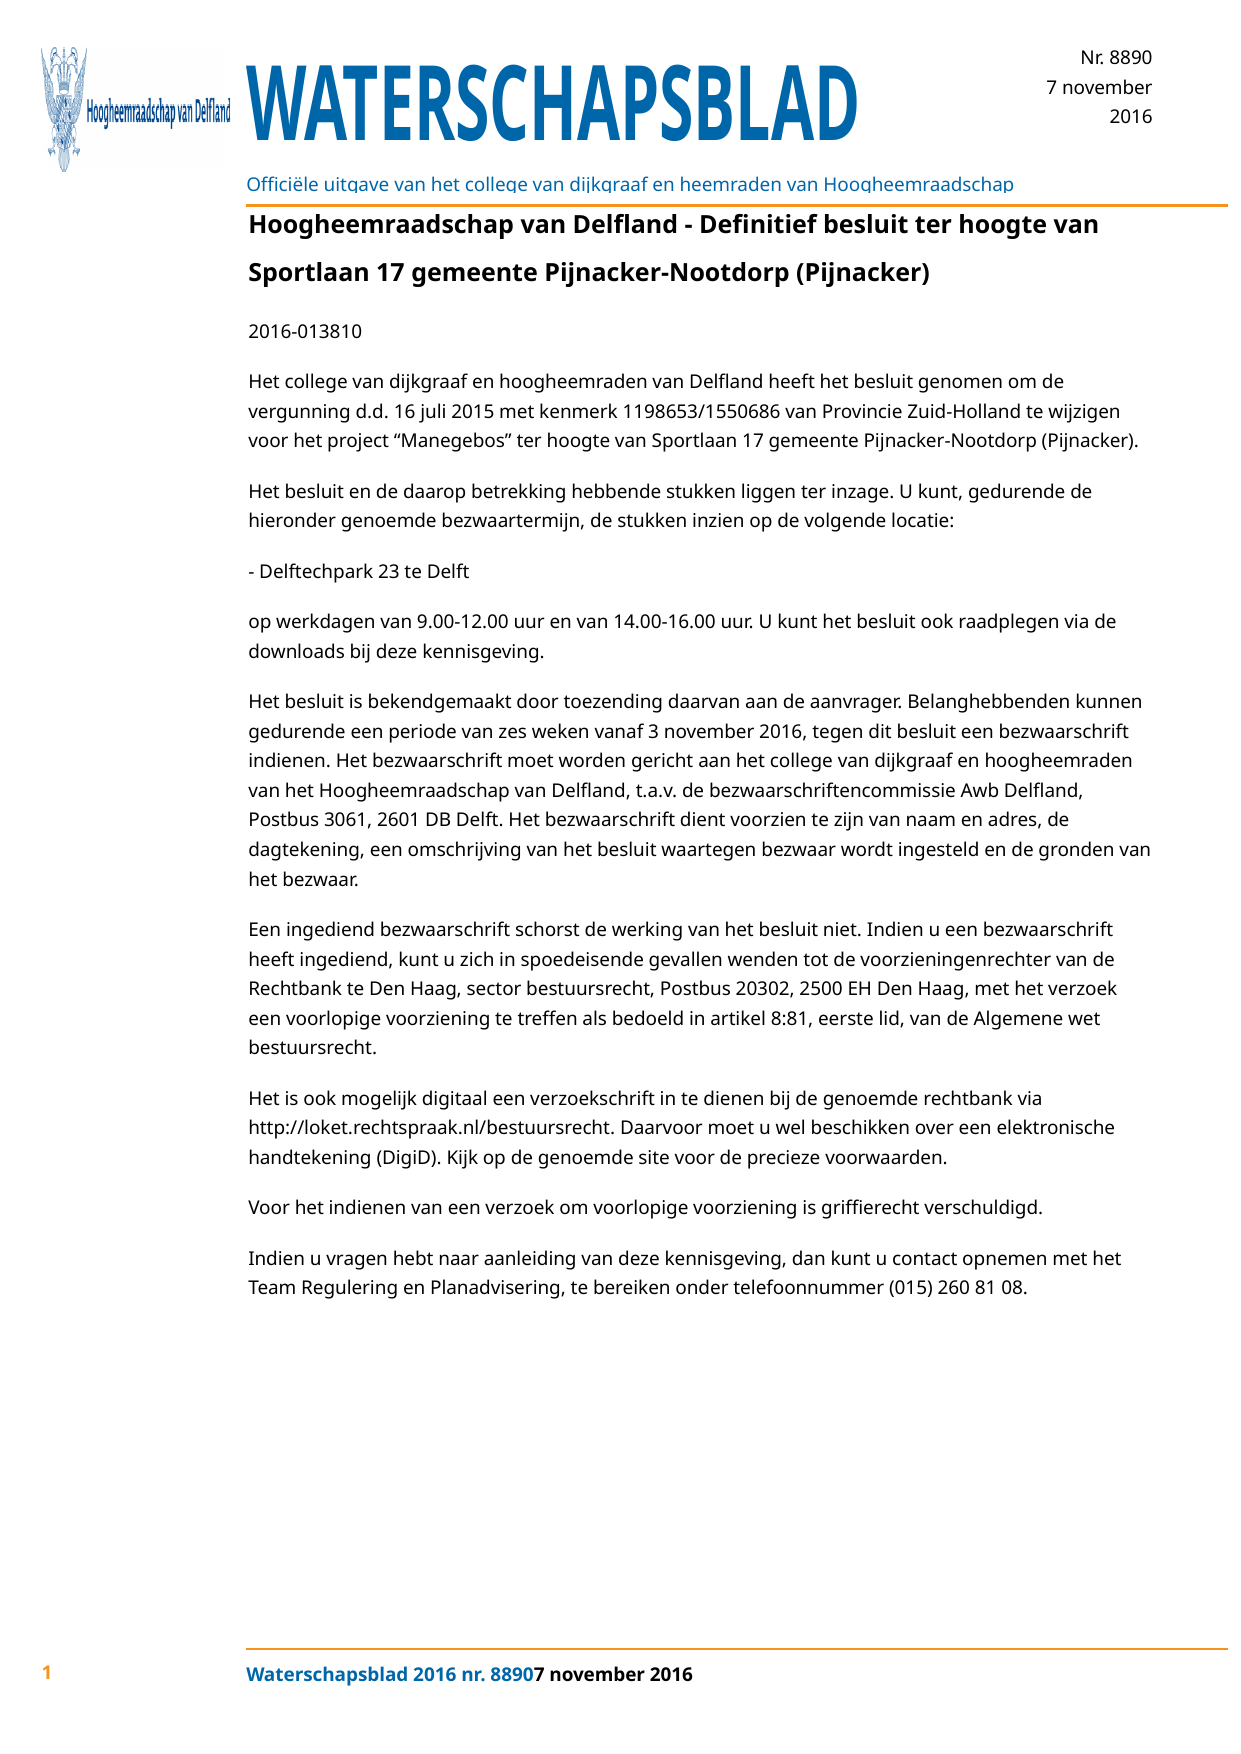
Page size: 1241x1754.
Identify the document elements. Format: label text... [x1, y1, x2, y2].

text Het college van dijkgraaf en hoogheemraden van Delfland heeft het besluit genomen om de vergunning d.d. 16 juli 2015 met kenmerk 1198653/1550686 van Provincie Zuid-Holland te wijzigen voor het project “Manegebos” ter hoogte van Sportlaan 17 gemeente Pijnacker-Nootdorp (Pijnacker). [248, 368, 1152, 453]
picture [41, 47, 231, 172]
text - Delftechpark 23 te Delft [248, 558, 1152, 584]
text Voor het indienen van een verzoek om voorlopige voorziening is griffierecht verschuldigd. [248, 1194, 1152, 1220]
text Het is ook mogelijk digitaal een verzoekschrift in te dienen bij de genoemde rechtbank via http://loket.rechtspraak.nl/bestuursrecht. Daarvoor moet u wel beschikken over een elektronische handtekening (DigiD). Kijk op de genoemde site voor de precieze voorwaarden. [248, 1085, 1152, 1170]
text Het besluit en de daarop betrekking hebbende stukken liggen ter inzage. U kunt, gedurende de hieronder genoemde bezwaartermijn, de stukken inzien op de volgende locatie: [248, 478, 1152, 533]
text Een ingediend bezwaarschrift schorst de werking van het besluit niet. Indien u een bezwaarschrift heeft ingediend, kunt u zich in spoedeisende gevallen wenden tot de voorzieningenrechter van de Rechtbank te Den Haag, sector bestuursrecht, Postbus 20302, 2500 EH Den Haag, met het verzoek een voorlopige voorziening te treffen als bedoeld in artikel 8:81, eerste lid, van de Algemene wet bestuursrecht. [248, 916, 1152, 1060]
text Hoogheemraadschap van Delfland - Definitief besluit ter hoogte van Sportlaan 17 gemeente Pijnacker-Nootdorp (Pijnacker) [248, 207, 1152, 288]
text Het besluit is bekendgemaakt door toezending daarvan aan de aanvrager. Belanghebbenden kunnen gedurende een periode van zes weken vanaf 3 november 2016, tegen dit besluit een bezwaarschrift indienen. Het bezwaarschrift moet worden gericht aan het college van dijkgraaf en hoogheemraden van het Hoogheemraadschap van Delfland, t.a.v. de bezwaarschriftencommissie Awb Delfland, Postbus 3061, 2601 DB Delft. Het bezwaarschrift dient voorzien te zijn van naam en adres, de dagtekening, een omschrijving van het besluit waartegen bezwaar wordt ingesteld en de gronden van het bezwaar. [248, 688, 1152, 892]
text op werkdagen van 9.00-12.00 uur en van 14.00-16.00 uur. U kunt het besluit ook raadplegen via de downloads bij deze kennisgeving. [248, 608, 1152, 664]
text 2016-013810 [248, 318, 1152, 344]
text Indien u vragen hebt naar aanleiding van deze kennisgeving, dan kunt u contact opnemen met het Team Regulering en Planadvisering, te bereiken onder telefoonnummer (015) 260 81 08. [248, 1245, 1152, 1300]
